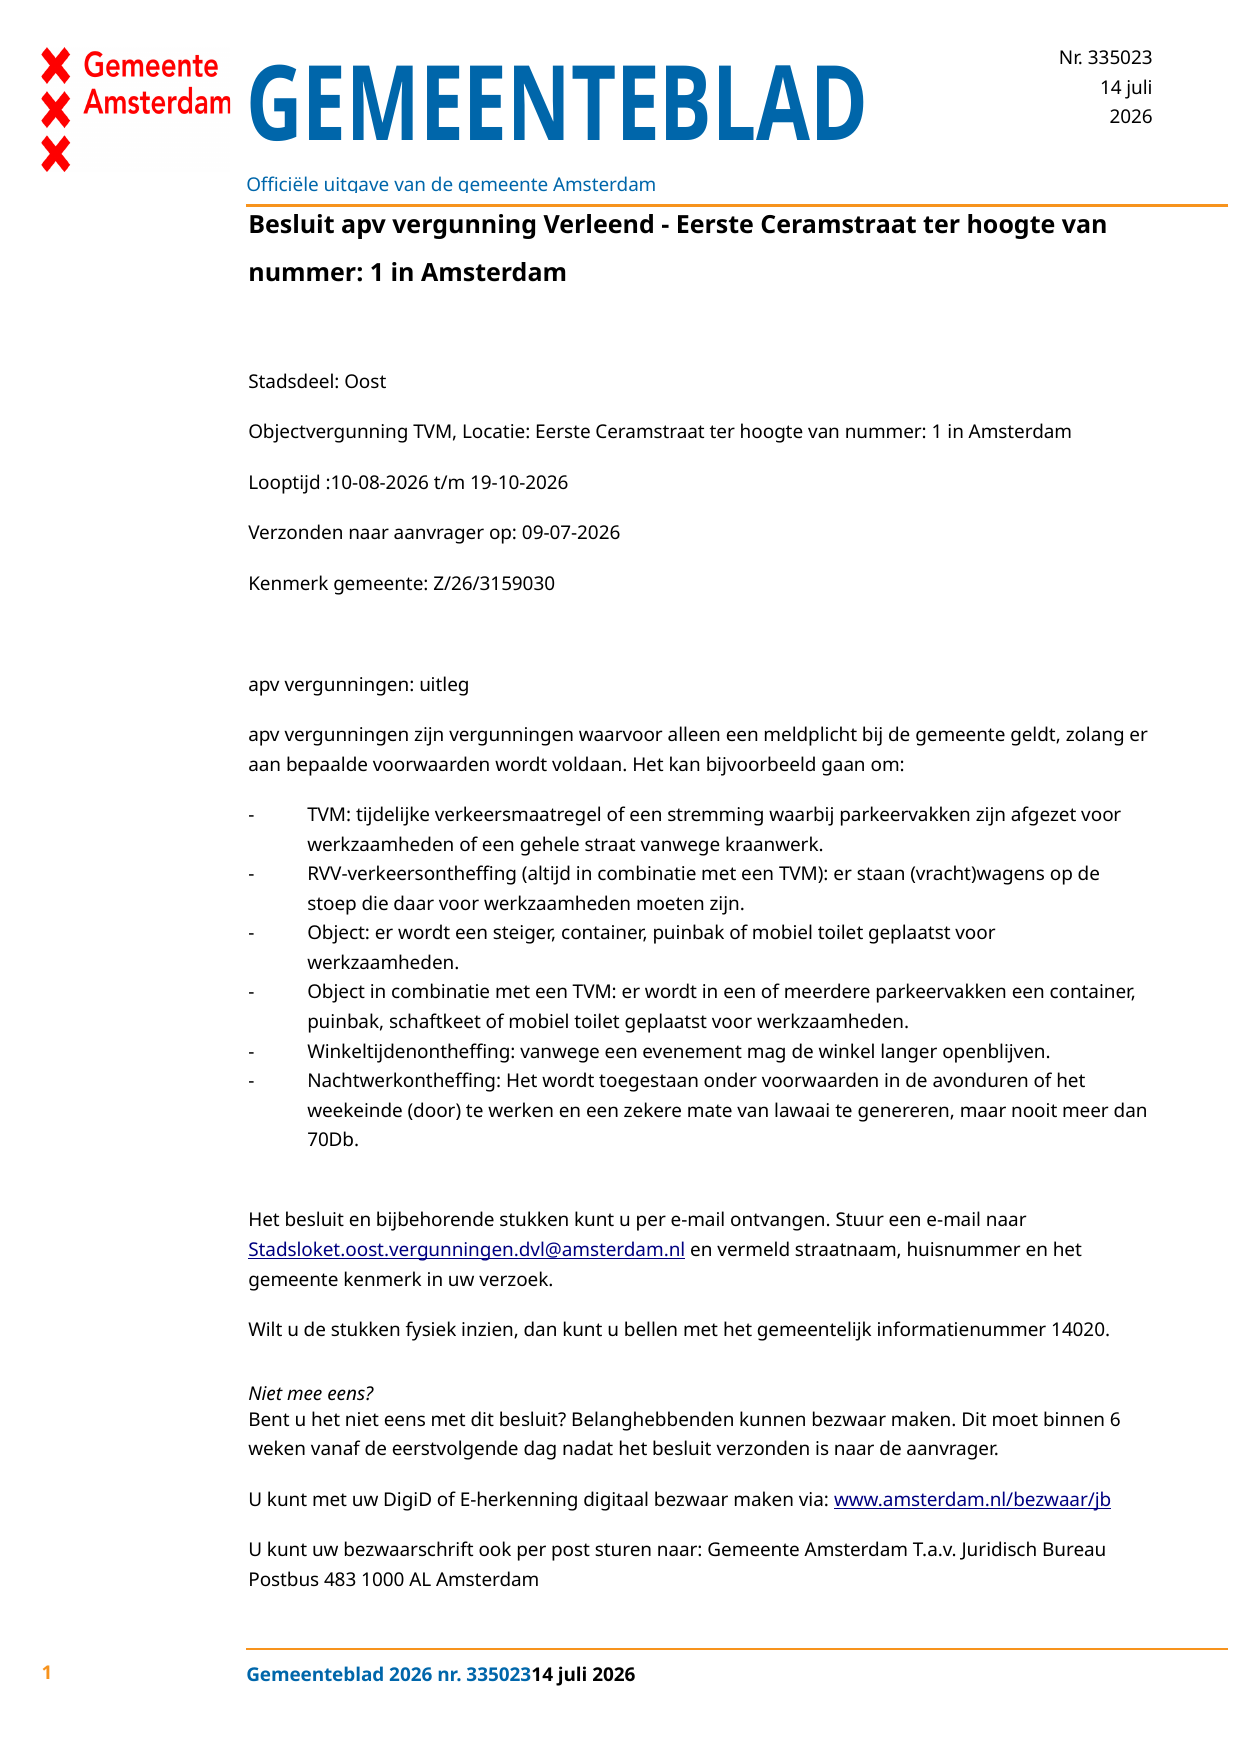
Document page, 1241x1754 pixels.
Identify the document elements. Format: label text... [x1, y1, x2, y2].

list RVV-verkeersontheffing (altijd in combinatie met een TVM): er staan (vracht)wagens op de stoep die daar voor werkzaamheden moeten zijn. [248, 860, 1152, 916]
text Het besluit en bijbehorende stukken kunt u per e-mail ontvangen. Stuur een e-mail naar Stadsloket.oost.vergunningen.dvl@amsterdam.nl en vermeld straatnaam, huisnummer en het gemeente kenmerk in uw verzoek. [248, 1207, 1152, 1292]
text Wilt u de stukken fysiek inzien, dan kunt u bellen met het gemeentelijk informatienummer 14020. [248, 1316, 1152, 1342]
text Bent u het niet eens met dit besluit? Belanghebbenden kunnen bezwaar maken. Dit moet binnen 6 weken vanaf de eerstvolgende dag nadat het besluit verzonden is naar de aanvrager. [248, 1406, 1152, 1461]
text Niet mee eens? [248, 1380, 1152, 1406]
text Objectvergunning TVM, Locatie: Eerste Ceramstraat ter hoogte van nummer: 1 in Amsterdam [248, 419, 1152, 444]
list Object in combinatie met een TVM: er wordt in een of meerdere parkeervakken een container, puinbak, schaftkeet of mobiel toilet geplaatst voor werkzaamheden. [248, 979, 1152, 1034]
list Winkeltijdenontheffing: vanwege een evenement mag de winkel langer openblijven. [248, 1038, 1152, 1064]
text apv vergunningen: uitleg [248, 671, 1152, 697]
text apv vergunningen zijn vergunningen waarvoor alleen een meldplicht bij de gemeente geldt, zolang er aan bepaalde voorwaarden wordt voldaan. Het kan bijvoorbeeld gaan om: [248, 721, 1152, 777]
text Verzonden naar aanvrager op: 09-07-2026 [248, 519, 1152, 545]
picture [41, 47, 231, 172]
text U kunt uw bezwaarschrift ook per post sturen naar: Gemeente Amsterdam T.a.v. Juridisch Bureau Postbus 483 1000 AL Amsterdam [248, 1536, 1152, 1592]
text U kunt met uw DigiD of E-herkenning digitaal bezwaar maken via: www.amsterdam.nl/bezwaar/jb [248, 1486, 1152, 1512]
list TVM: tijdelijke verkeersmaatregel of een stremming waarbij parkeervakken zijn afgezet voor werkzaamheden of een gehele straat vanwege kraanwerk. [248, 801, 1152, 857]
list Object: er wordt een steiger, container, puinbak of mobiel toilet geplaatst voor werkzaamheden. [248, 919, 1152, 975]
text Kenmerk gemeente: Z/26/3159030 [248, 570, 1152, 596]
text Looptijd :10-08-2026 t/m 19-10-2026 [248, 469, 1152, 495]
text Stadsdeel: Oost [248, 368, 1152, 394]
text Besluit apv vergunning Verleend - Eerste Ceramstraat ter hoogte van nummer: 1 in Amsterdam [248, 207, 1152, 288]
list Nachtwerkontheffing: Het wordt toegestaan onder voorwaarden in de avonduren of het weekeinde (door) te werken en een zekere mate van lawaai te genereren, maar nooit meer dan 70Db. [248, 1067, 1152, 1152]
